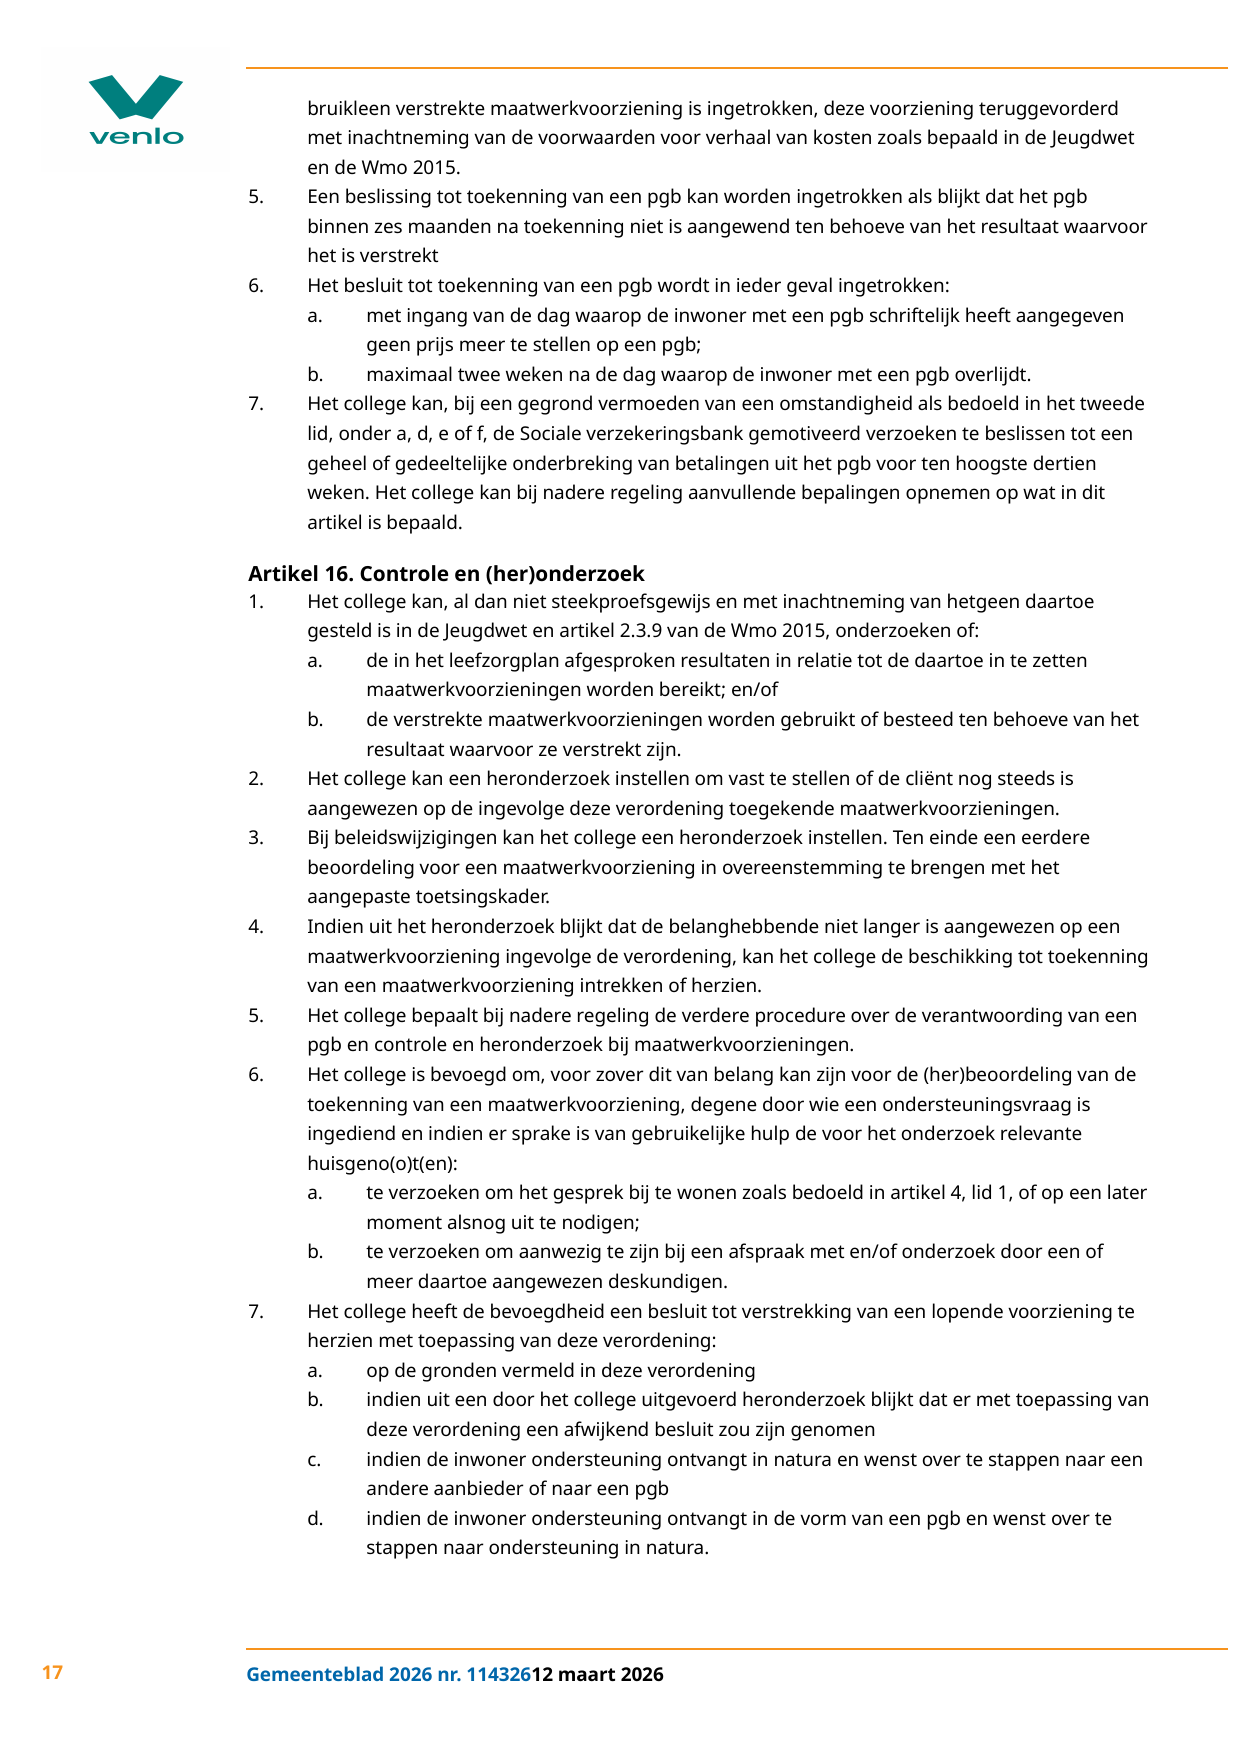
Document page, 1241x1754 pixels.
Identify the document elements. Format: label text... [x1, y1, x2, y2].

list indien de inwoner ondersteuning ontvangt in de vorm van een pgb en wenst over te stappen naar ondersteuning in natura. [307, 1505, 1152, 1560]
list te verzoeken om aanwezig te zijn bij een afspraak met en/of onderzoek door een of meer daartoe aangewezen deskundigen. [307, 1239, 1152, 1294]
list Het college is bevoegd om, voor zover dit van belang kan zijn voor de (her)beoordeling van de toekenning van een maatwerkvoorziening, degene door wie een ondersteuningsvraag is ingediend en indien er sprake is van gebruikelijke hulp de voor het onderzoek relevante huisgeno(o)t(en): [248, 1061, 1152, 1176]
picture [41, 47, 231, 172]
list de in het leefzorgplan afgesproken resultaten in relatie tot de daartoe in te zetten maatwerkvoorzieningen worden bereikt; en/of [307, 647, 1152, 702]
list Bij beleidswijzigingen kan het college een heronderzoek instellen. Ten einde een eerdere beoordeling voor een maatwerkvoorziening in overeenstemming te brengen met het aangepaste toetsingskader. [248, 824, 1152, 909]
list Het college kan, al dan niet steekproefsgewijs en met inachtneming van hetgeen daartoe gesteld is in de Jeugdwet en artikel 2.3.9 van de Wmo 2015, onderzoeken of: [248, 588, 1152, 643]
list Het besluit tot toekenning van een pgb wordt in ieder geval ingetrokken: [248, 272, 1152, 298]
list te verzoeken om het gesprek bij te wonen zoals bedoeld in artikel 4, lid 1, of op een later moment alsnog uit te nodigen; [307, 1179, 1152, 1235]
list Het college kan een heronderzoek instellen om vast te stellen of de cliënt nog steeds is aangewezen op de ingevolge deze verordening toegekende maatwerkvoorzieningen. [248, 765, 1152, 821]
list Het college kan, bij een gegrond vermoeden van een omstandigheid als bedoeld in het tweede lid, onder a, d, e of f, de Sociale verzekeringsbank gemotiveerd verzoeken te beslissen tot een geheel of gedeeltelijke onderbreking van betalingen uit het pgb voor ten hoogste dertien weken. Het college kan bij nadere regeling aanvullende bepalingen opnemen op wat in dit artikel is bepaald. [248, 391, 1152, 535]
list indien uit een door het college uitgevoerd heronderzoek blijkt dat er met toepassing van deze verordening een afwijkend besluit zou zijn genomen [307, 1387, 1152, 1442]
list de verstrekte maatwerkvoorzieningen worden gebruikt of besteed ten behoeve van het resultaat waarvoor ze verstrekt zijn. [307, 706, 1152, 761]
list met ingang van de dag waarop de inwoner met een pgb schriftelijk heeft aangegeven geen prijs meer te stellen op een pgb; [307, 302, 1152, 357]
list Het college heeft de bevoegdheid een besluit tot verstrekking van een lopende voorziening te herzien met toepassing van deze verordening: [248, 1298, 1152, 1353]
list bruikleen verstrekte maatwerkvoorziening is ingetrokken, deze voorziening teruggevorderd met inachtneming van de voorwaarden voor verhaal van kosten zoals bepaald in de Jeugdwet en de Wmo 2015. [248, 95, 1152, 180]
text Artikel 16. Controle en (her)onderzoek [248, 559, 1152, 588]
list Het college bepaalt bij nadere regeling de verdere procedure over de verantwoording van een pgb en controle en heronderzoek bij maatwerkvoorzieningen. [248, 1002, 1152, 1057]
list op de gronden vermeld in deze verordening [307, 1357, 1152, 1383]
list Indien uit het heronderzoek blijkt dat de belanghebbende niet langer is aangewezen op een maatwerkvoorziening ingevolge de verordening, kan het college de beschikking tot toekenning van een maatwerkvoorziening intrekken of herzien. [248, 913, 1152, 998]
list Een beslissing tot toekenning van een pgb kan worden ingetrokken als blijkt dat het pgb binnen zes maanden na toekenning niet is aangewend ten behoeve van het resultaat waarvoor het is verstrekt [248, 183, 1152, 268]
list indien de inwoner ondersteuning ontvangt in natura en wenst over te stappen naar een andere aanbieder of naar een pgb [307, 1446, 1152, 1501]
list maximaal twee weken na de dag waarop de inwoner met een pgb overlijdt. [307, 361, 1152, 387]
